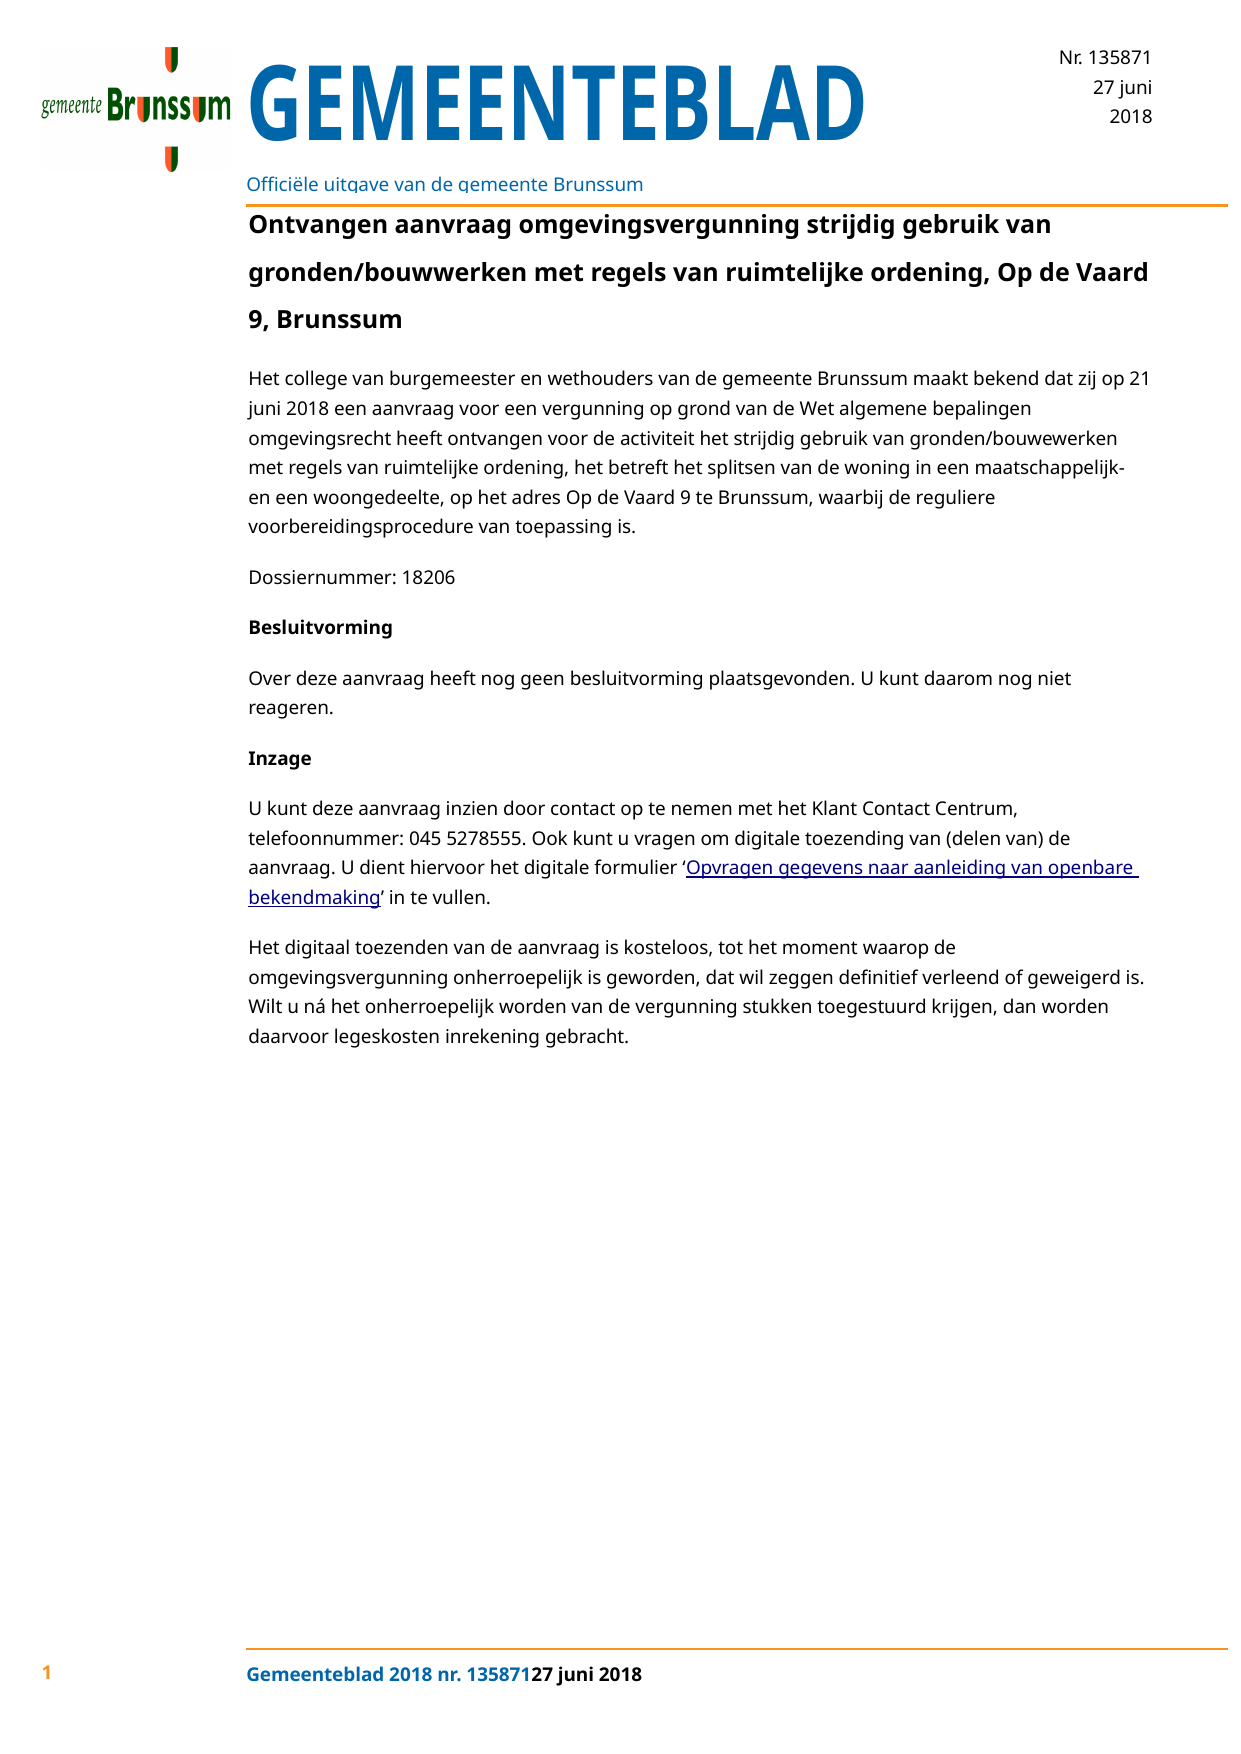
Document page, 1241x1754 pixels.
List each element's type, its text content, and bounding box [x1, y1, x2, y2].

text Het college van burgemeester en wethouders van de gemeente Brunssum maakt bekend dat zij op 21 juni 2018 een aanvraag voor een vergunning op grond van de Wet algemene bepalingen omgevingsrecht heeft ontvangen voor de activiteit het strijdig gebruik van gronden/bouwewerken met regels van ruimtelijke ordening, het betreft het splitsen van de woning in een maatschappelijk- en een woongedeelte, op het adres Op de Vaard 9 te Brunssum, waarbij de reguliere voorbereidingsprocedure van toepassing is. [248, 366, 1152, 539]
text Ontvangen aanvraag omgevingsvergunning strijdig gebruik van gronden/bouwwerken met regels van ruimtelijke ordening, Op de Vaard 9, Brunssum [248, 207, 1152, 336]
picture [41, 47, 231, 172]
text Besluitvorming [248, 614, 1152, 640]
text Inzage [248, 745, 1152, 770]
text U kunt deze aanvraag inzien door contact op te nemen met het Klant Contact Centrum, telefoonnummer: 045 5278555. Ook kunt u vragen om digitale toezending van (delen van) de aanvraag. U dient hiervoor het digitale formulier ‘Opvragen gegevens naar aanleiding van openbare bekendmaking’ in te vullen. [248, 795, 1152, 909]
text Het digitaal toezenden van de aanvraag is kosteloos, tot het moment waarop de omgevingsvergunning onherroepelijk is geworden, dat wil zeggen definitief verleend of geweigerd is. Wilt u ná het onherroepelijk worden van de vergunning stukken toegestuurd krijgen, dan worden daarvoor legeskosten inrekening gebracht. [248, 934, 1152, 1049]
text Dossiernummer: 18206 [248, 564, 1152, 589]
text Over deze aanvraag heeft nog geen besluitvorming plaatsgevonden. U kunt daarom nog niet reageren. [248, 665, 1152, 720]
